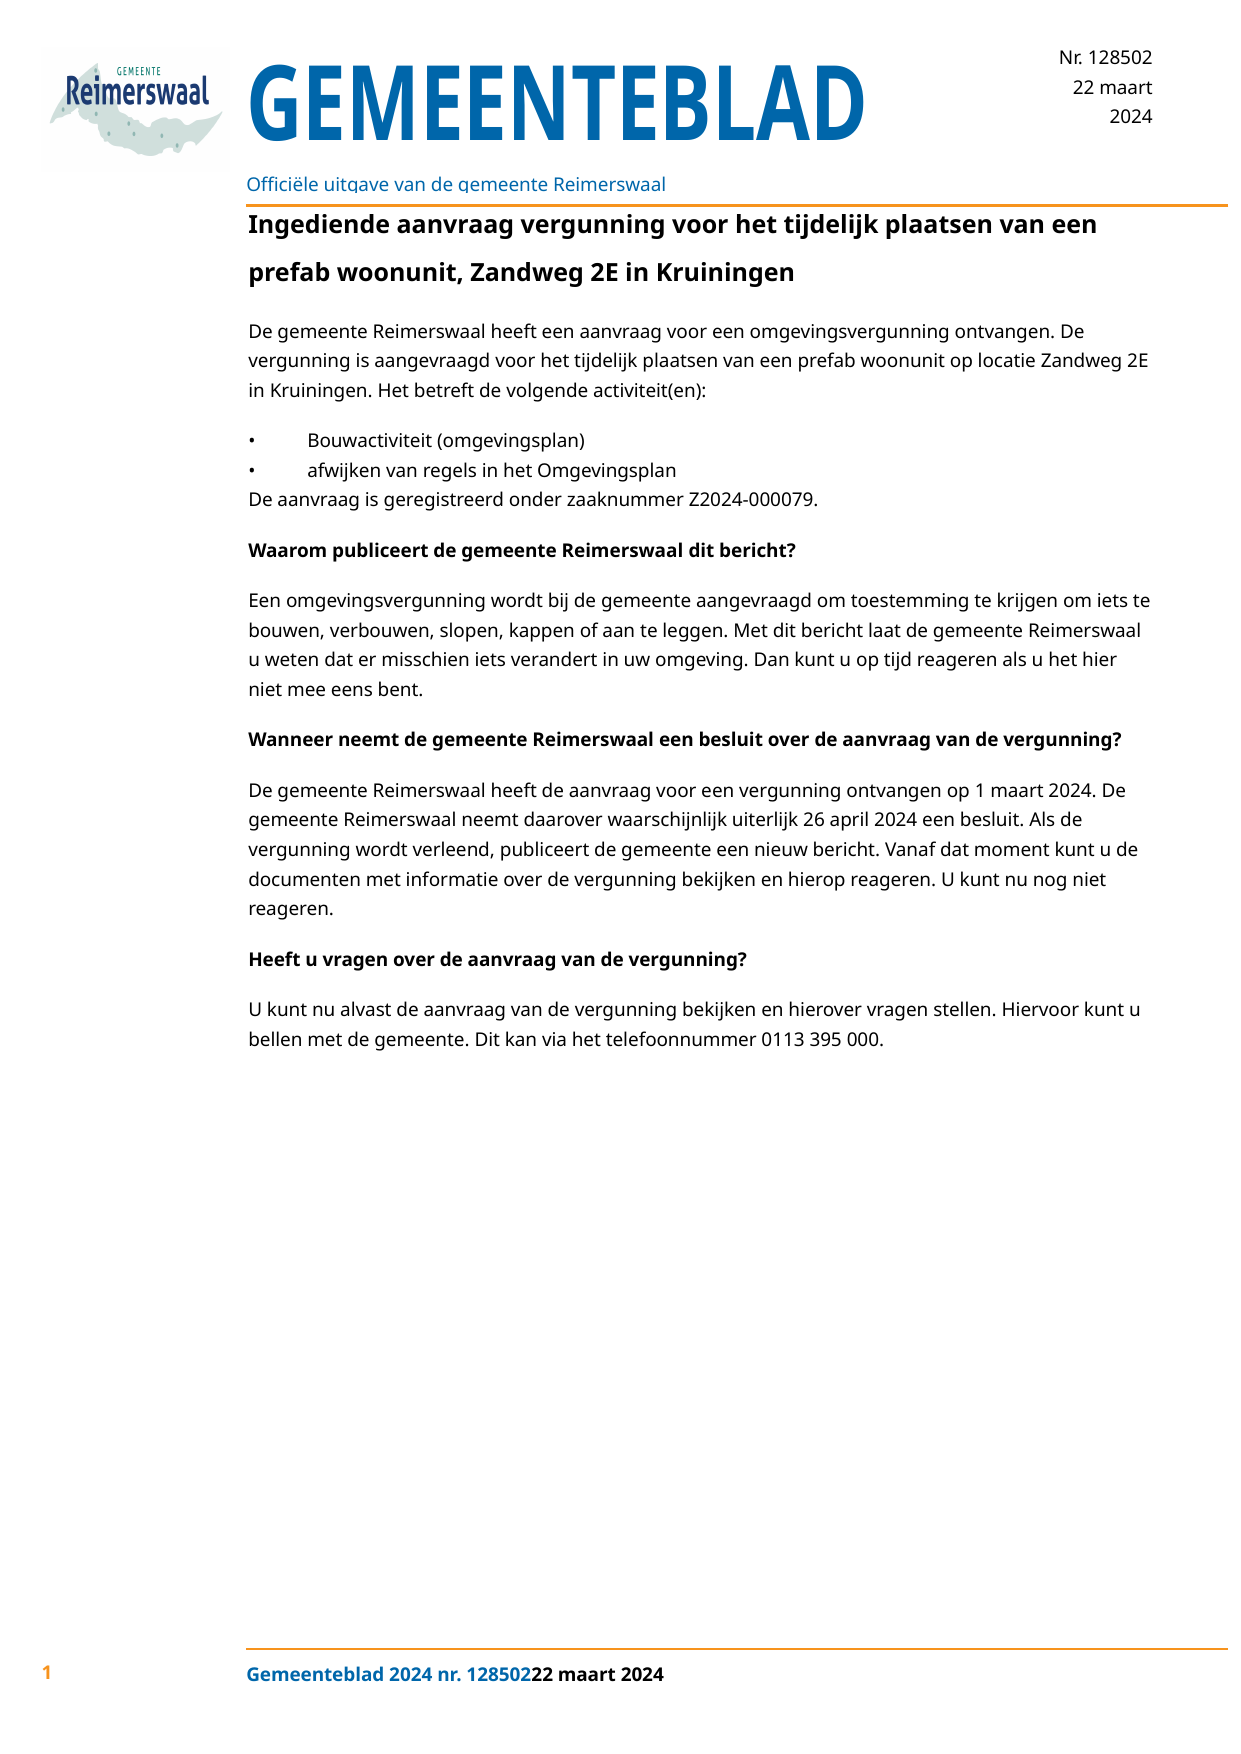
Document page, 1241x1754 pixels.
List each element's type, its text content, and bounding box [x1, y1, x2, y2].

text De gemeente Reimerswaal heeft de aanvraag voor een vergunning ontvangen op 1 maart 2024. De gemeente Reimerswaal neemt daarover waarschijnlijk uiterlijk 26 april 2024 een besluit. Als de vergunning wordt verleend, publiceert de gemeente een nieuw bericht. Vanaf dat moment kunt u de documenten met informatie over de vergunning bekijken en hierop reageren. U kunt nu nog niet reageren. [248, 777, 1152, 921]
picture [41, 47, 231, 172]
text De aanvraag is geregistreerd onder zaaknummer Z2024-000079. [248, 487, 1152, 512]
list afwijken van regels in het Omgevingsplan [248, 457, 1152, 483]
text De gemeente Reimerswaal heeft een aanvraag voor een omgevingsvergunning ontvangen. De vergunning is aangevraagd voor het tijdelijk plaatsen van een prefab woonunit op locatie Zandweg 2E in Kruiningen. Het betreft de volgende activiteit(en): [248, 318, 1152, 403]
text Ingediende aanvraag vergunning voor het tijdelijk plaatsen van een prefab woonunit, Zandweg 2E in Kruiningen [248, 207, 1152, 288]
text Waarom publiceert de gemeente Reimerswaal dit bericht? [248, 537, 1152, 563]
text U kunt nu alvast de aanvraag van de vergunning bekijken en hierover vragen stellen. Hiervoor kunt u bellen met de gemeente. Dit kan via het telefoonnummer 0113 395 000. [248, 996, 1152, 1052]
text Wanneer neemt de gemeente Reimerswaal een besluit over de aanvraag van de vergunning? [248, 727, 1152, 752]
list Bouwactiviteit (omgevingsplan) [248, 427, 1152, 453]
text Een omgevingsvergunning wordt bij de gemeente aangevraagd om toestemming te krijgen om iets te bouwen, verbouwen, slopen, kappen of aan te leggen. Met dit bericht laat de gemeente Reimerswaal u weten dat er misschien iets verandert in uw omgeving. Dan kunt u op tijd reageren als u het hier niet mee eens bent. [248, 587, 1152, 702]
text Heeft u vragen over de aanvraag van de vergunning? [248, 946, 1152, 972]
